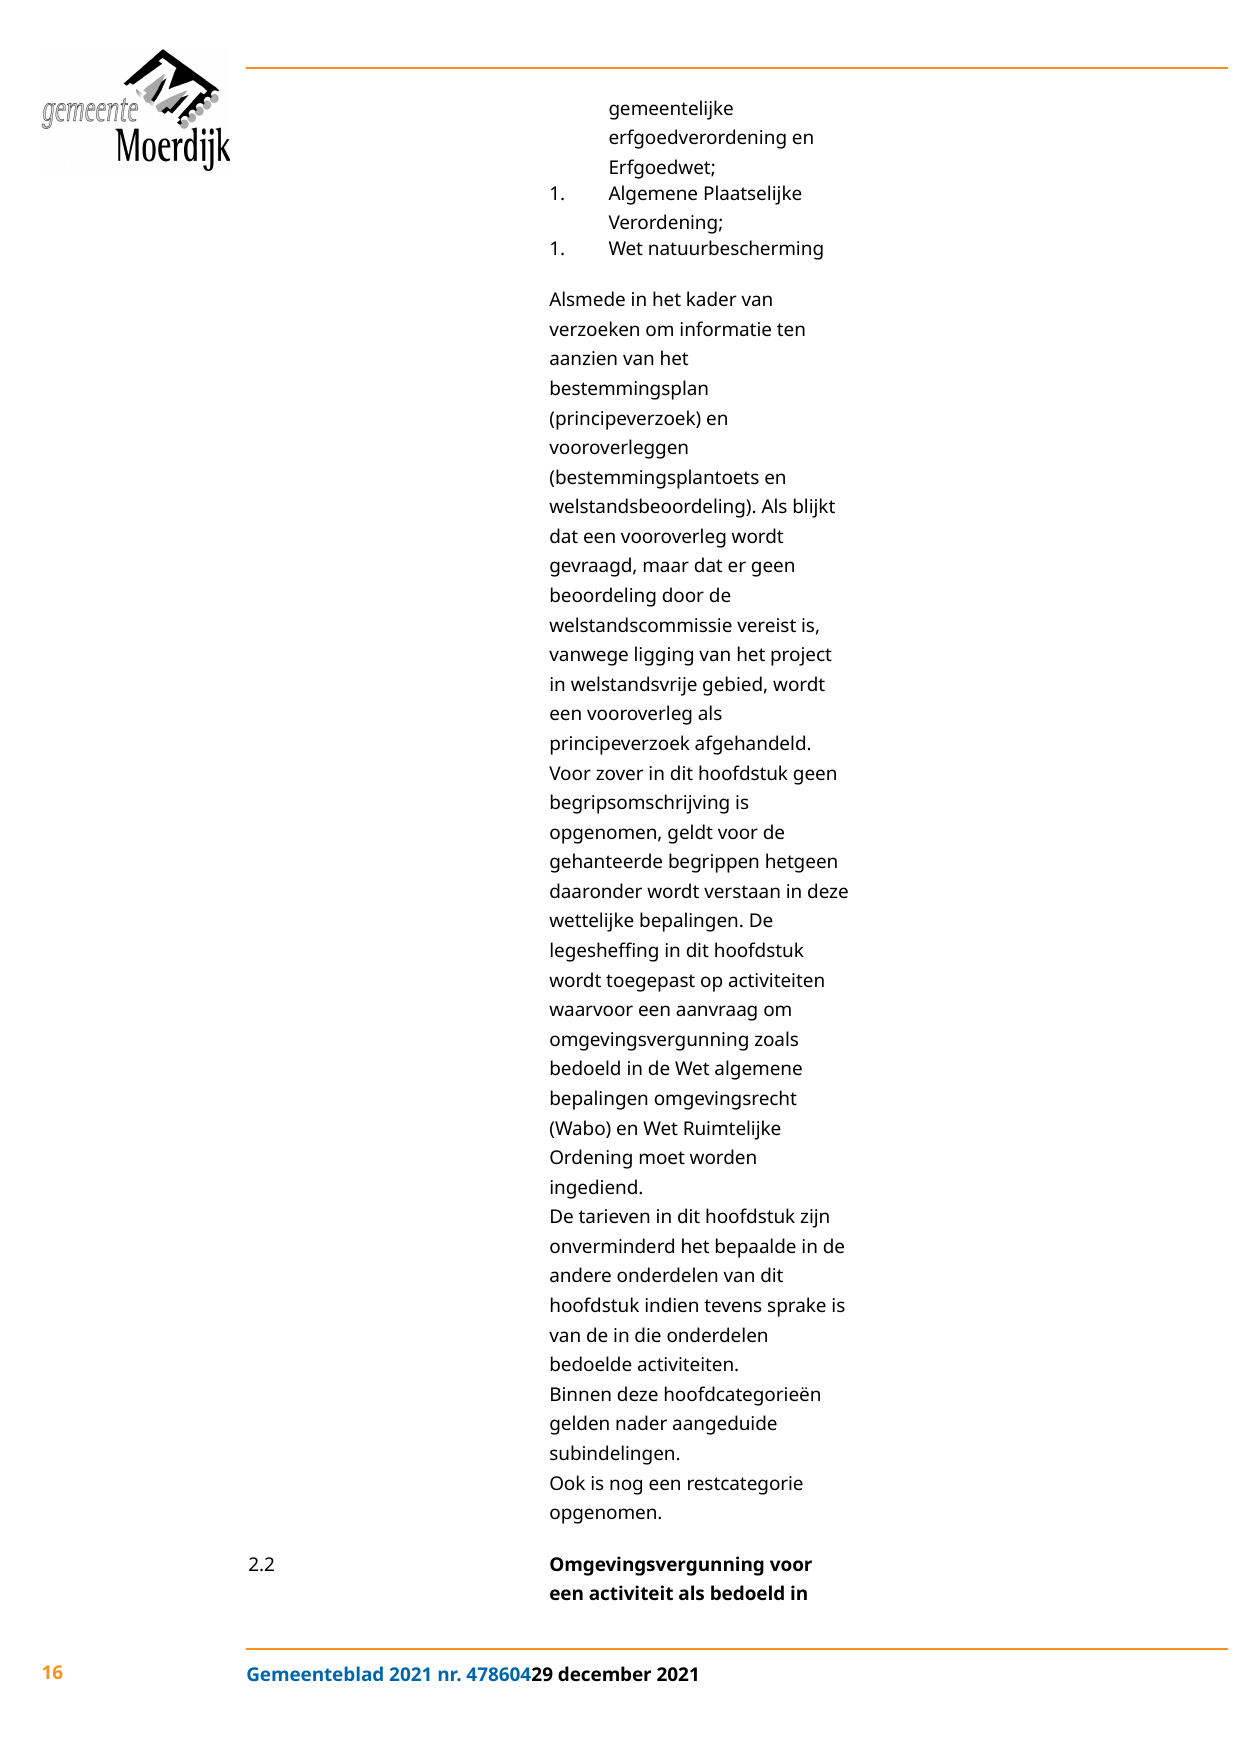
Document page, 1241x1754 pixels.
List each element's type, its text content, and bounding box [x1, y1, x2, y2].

table_cell Wet natuurbescherming [549, 235, 850, 261]
table_cell Omgevingsvergunning voor een activiteit als bedoeld in [549, 1551, 850, 1606]
table_cell [850, 180, 1152, 235]
table_cell [850, 286, 1152, 1525]
table_cell gemeentelijke erfgoedverordening en Erfgoedwet; [549, 95, 850, 180]
table_cell [850, 1551, 1152, 1606]
table_cell [850, 95, 1152, 180]
table_cell [248, 1525, 1152, 1551]
table_cell Alsmede in het kader van verzoeken om informatie ten aanzien van het bestemmingsplan (principeverzoek) en vooroverleggen (bestemmingsplantoets en welstandsbeoordeling). Als blijkt dat een vooroverleg wordt gevraagd, maar dat er geen beoordeling door de welstandscommissie vereist is, vanwege ligging van het project in welstandsvrije gebied, wordt een vooroverleg als principeverzoek afgehandeld. Voor zover in dit hoofdstuk geen begripsomschrijving is opgenomen, geldt voor de gehanteerde begrippen hetgeen daaronder wordt verstaan in deze wettelijke bepalingen. De legesheffing in dit hoofdstuk wordt toegepast op activiteiten waarvoor een aanvraag om omgevingsvergunning zoals bedoeld in de Wet algemene bepalingen omgevingsrecht (Wabo) en Wet Ruimtelijke Ordening moet worden ingediend. De tarieven in dit hoofdstuk zijn onverminderd het bepaalde in de andere onderdelen van dit hoofdstuk indien tevens sprake is van de in die onderdelen bedoelde activiteiten. Binnen deze hoofdcategorieën gelden nader aangeduide subindelingen. Ook is nog een restcategorie opgenomen. [549, 286, 850, 1525]
table_cell 2.2 [248, 1551, 549, 1606]
table_cell [549, 261, 850, 286]
picture [41, 47, 231, 172]
table_cell [850, 235, 1152, 261]
table_cell Algemene Plaatselijke Verordening; [549, 180, 850, 235]
table_cell [850, 261, 1152, 286]
table_cell [248, 95, 549, 1525]
